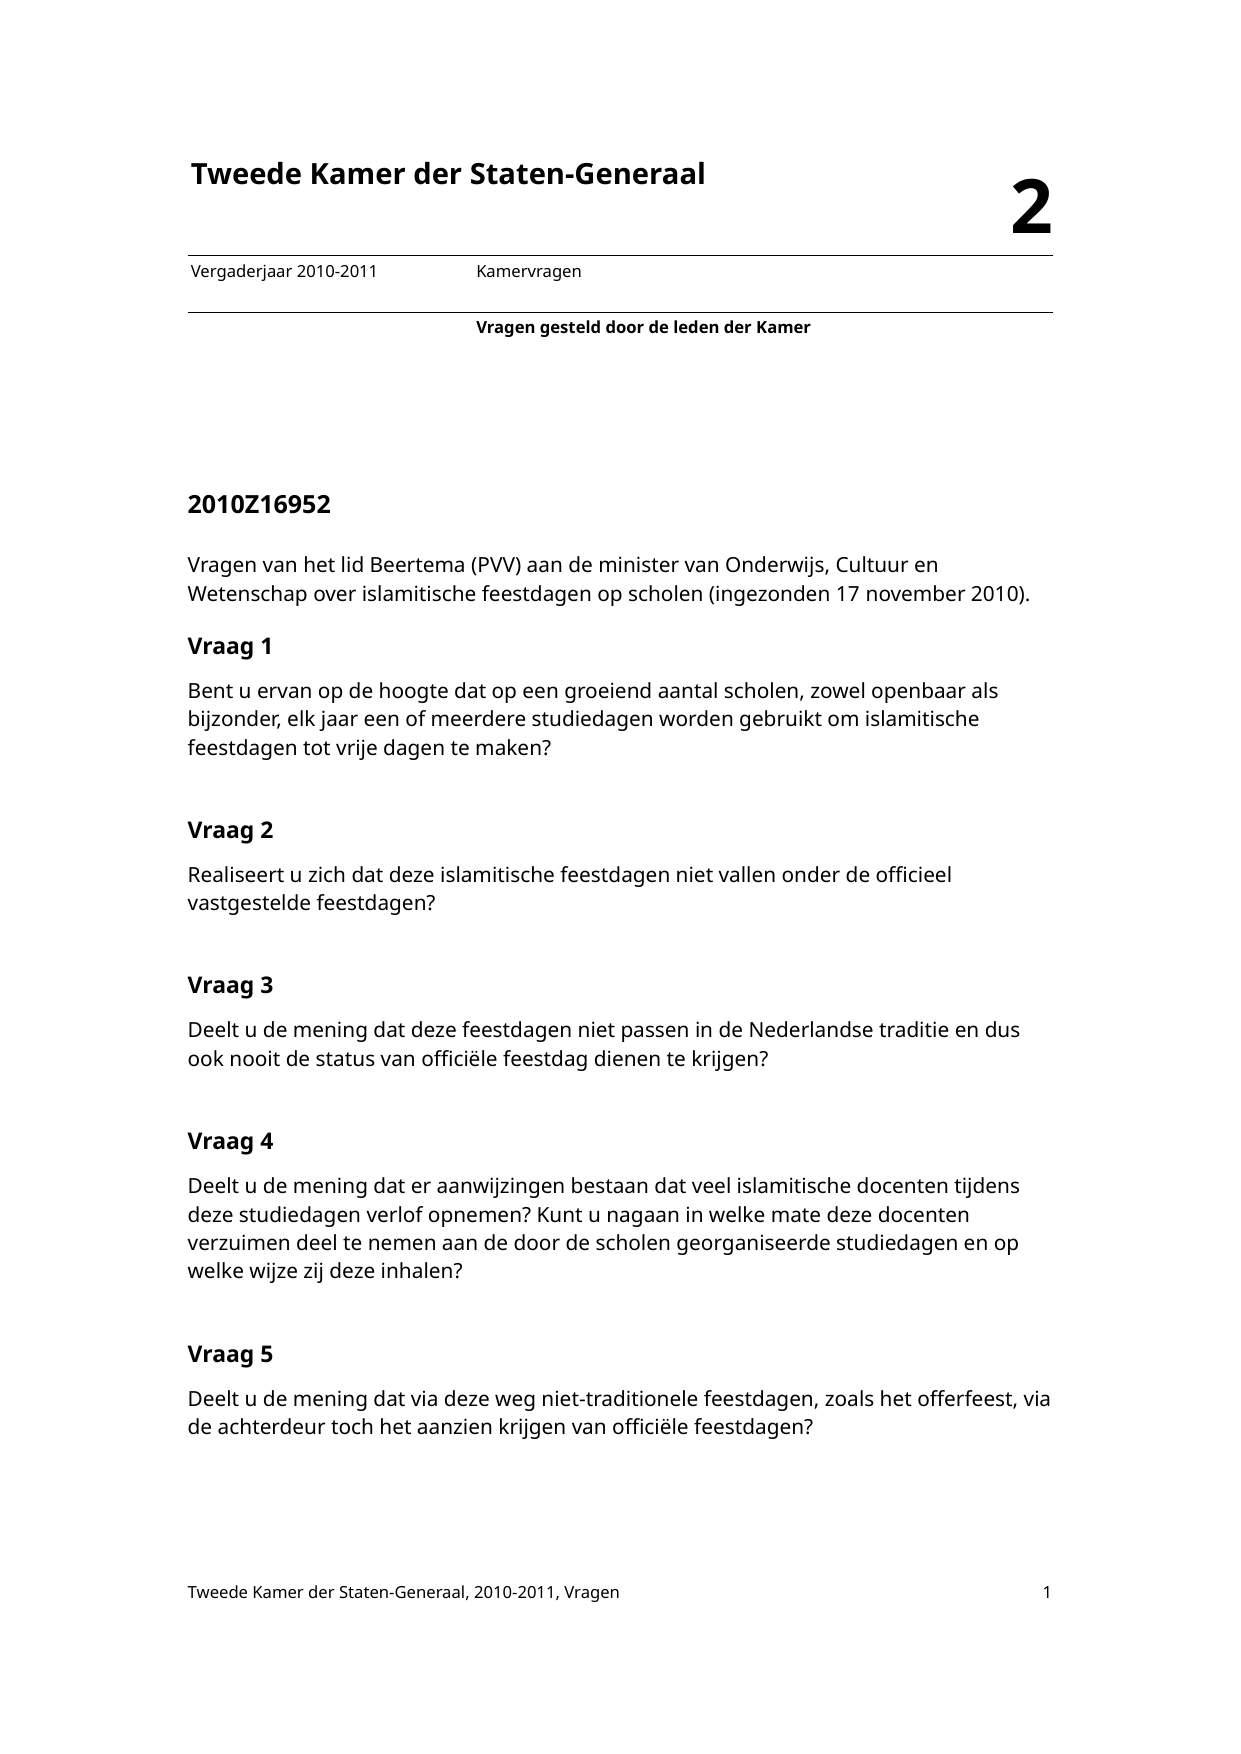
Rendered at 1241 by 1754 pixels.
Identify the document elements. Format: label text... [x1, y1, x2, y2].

subtitle Vraag 5 [187, 1337, 1053, 1369]
text Bent u ervan op de hoogte dat op een groeiend aantal scholen, zowel openbaar als bijzonder, elk jaar een of meerdere studiedagen worden gebruikt om islamitische feestdagen tot vrije dagen te maken? [187, 676, 1053, 761]
text Vragen van het lid Beertema (PVV) aan de minister van Onderwijs, Cultuur en Wetenschap over islamitische feestdagen op scholen (ingezonden 17 november 2010). [187, 550, 1053, 607]
subtitle Vraag 1 [187, 630, 1053, 661]
table_header 2 [880, 150, 1053, 255]
table_cell Vragen gesteld door de leden der Kamer [473, 313, 1053, 339]
text 2010Z16952 [187, 487, 1053, 521]
subtitle Vraag 2 [187, 814, 1053, 845]
text Deelt u de mening dat via deze weg niet-traditionele feestdagen, zoals het offerfeest, via de achterdeur toch het aanzien krijgen van officiële feestdagen? [187, 1384, 1053, 1441]
subtitle Vraag 4 [187, 1125, 1053, 1156]
table_cell Vergaderjaar 2010-2011 [188, 256, 473, 312]
text Realiseert u zich dat deze islamitische feestdagen niet vallen onder de officieel vastgestelde feestdagen? [187, 860, 1053, 917]
text Deelt u de mening dat deze feestdagen niet passen in de Nederlandse traditie en dus ook nooit de status van officiële feestdag dienen te krijgen? [187, 1016, 1053, 1072]
table_cell [188, 313, 473, 339]
table_cell Kamervragen [473, 256, 1053, 312]
text Deelt u de mening dat er aanwijzingen bestaan dat veel islamitische docenten tijdens deze studiedagen verlof opnemen? Kunt u nagaan in welke mate deze docenten verzuimen deel te nemen aan de door de scholen georganiseerde studiedagen en op welke wijze zij deze inhalen? [187, 1171, 1053, 1285]
table_header Tweede Kamer der Staten-Generaal [188, 150, 879, 255]
subtitle Vraag 3 [187, 969, 1053, 1001]
